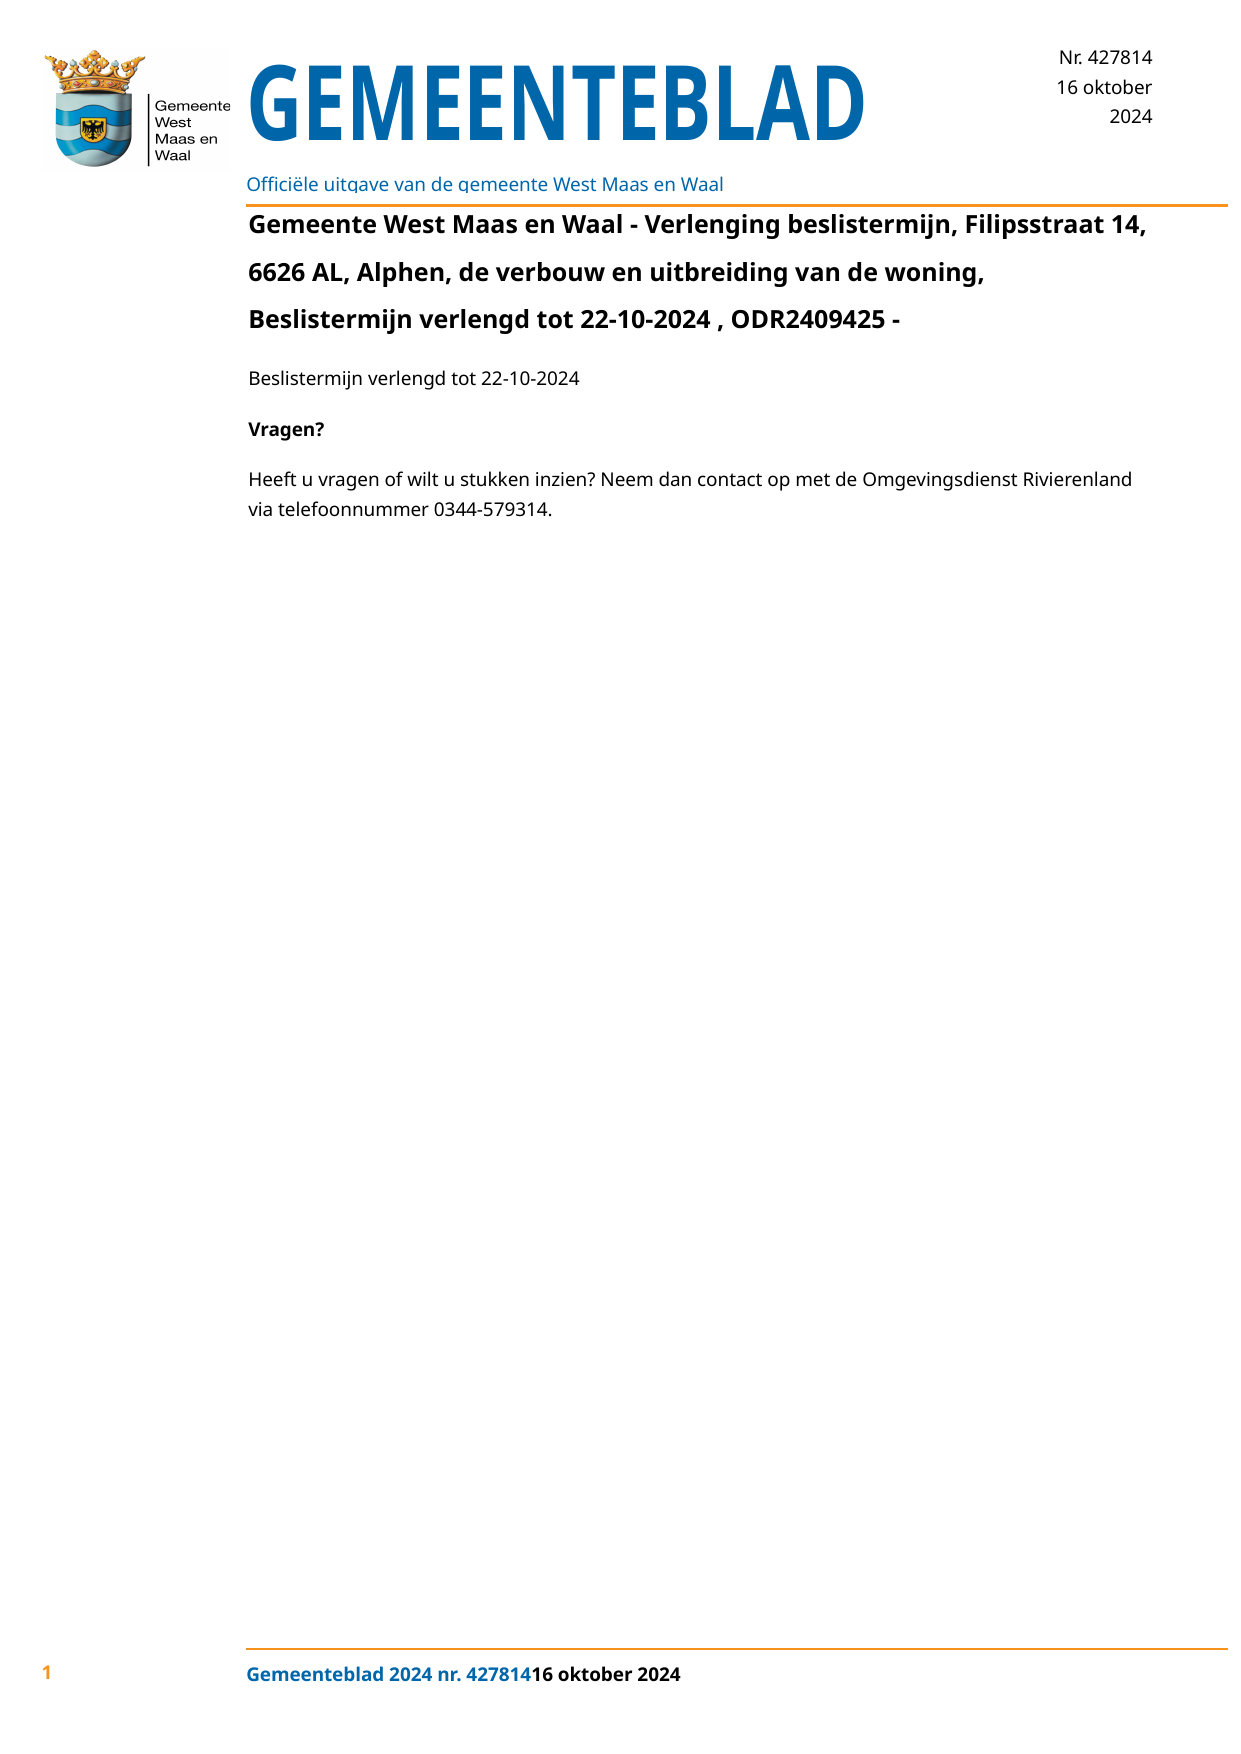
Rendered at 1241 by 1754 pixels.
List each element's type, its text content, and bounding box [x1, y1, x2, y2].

text Vragen? [248, 416, 1152, 442]
text Beslistermijn verlengd tot 22-10-2024 [248, 366, 1152, 391]
text Heeft u vragen of wilt u stukken inzien? Neem dan contact op met de Omgevingsdienst Rivierenland via telefoonnummer 0344-579314. [248, 466, 1152, 522]
text Gemeente West Maas en Waal - Verlenging beslistermijn, Filipsstraat 14, 6626 AL, Alphen, de verbouw en uitbreiding van de woning, Beslistermijn verlengd tot 22-10-2024 , ODR2409425 - [248, 207, 1152, 336]
picture [41, 47, 231, 172]
